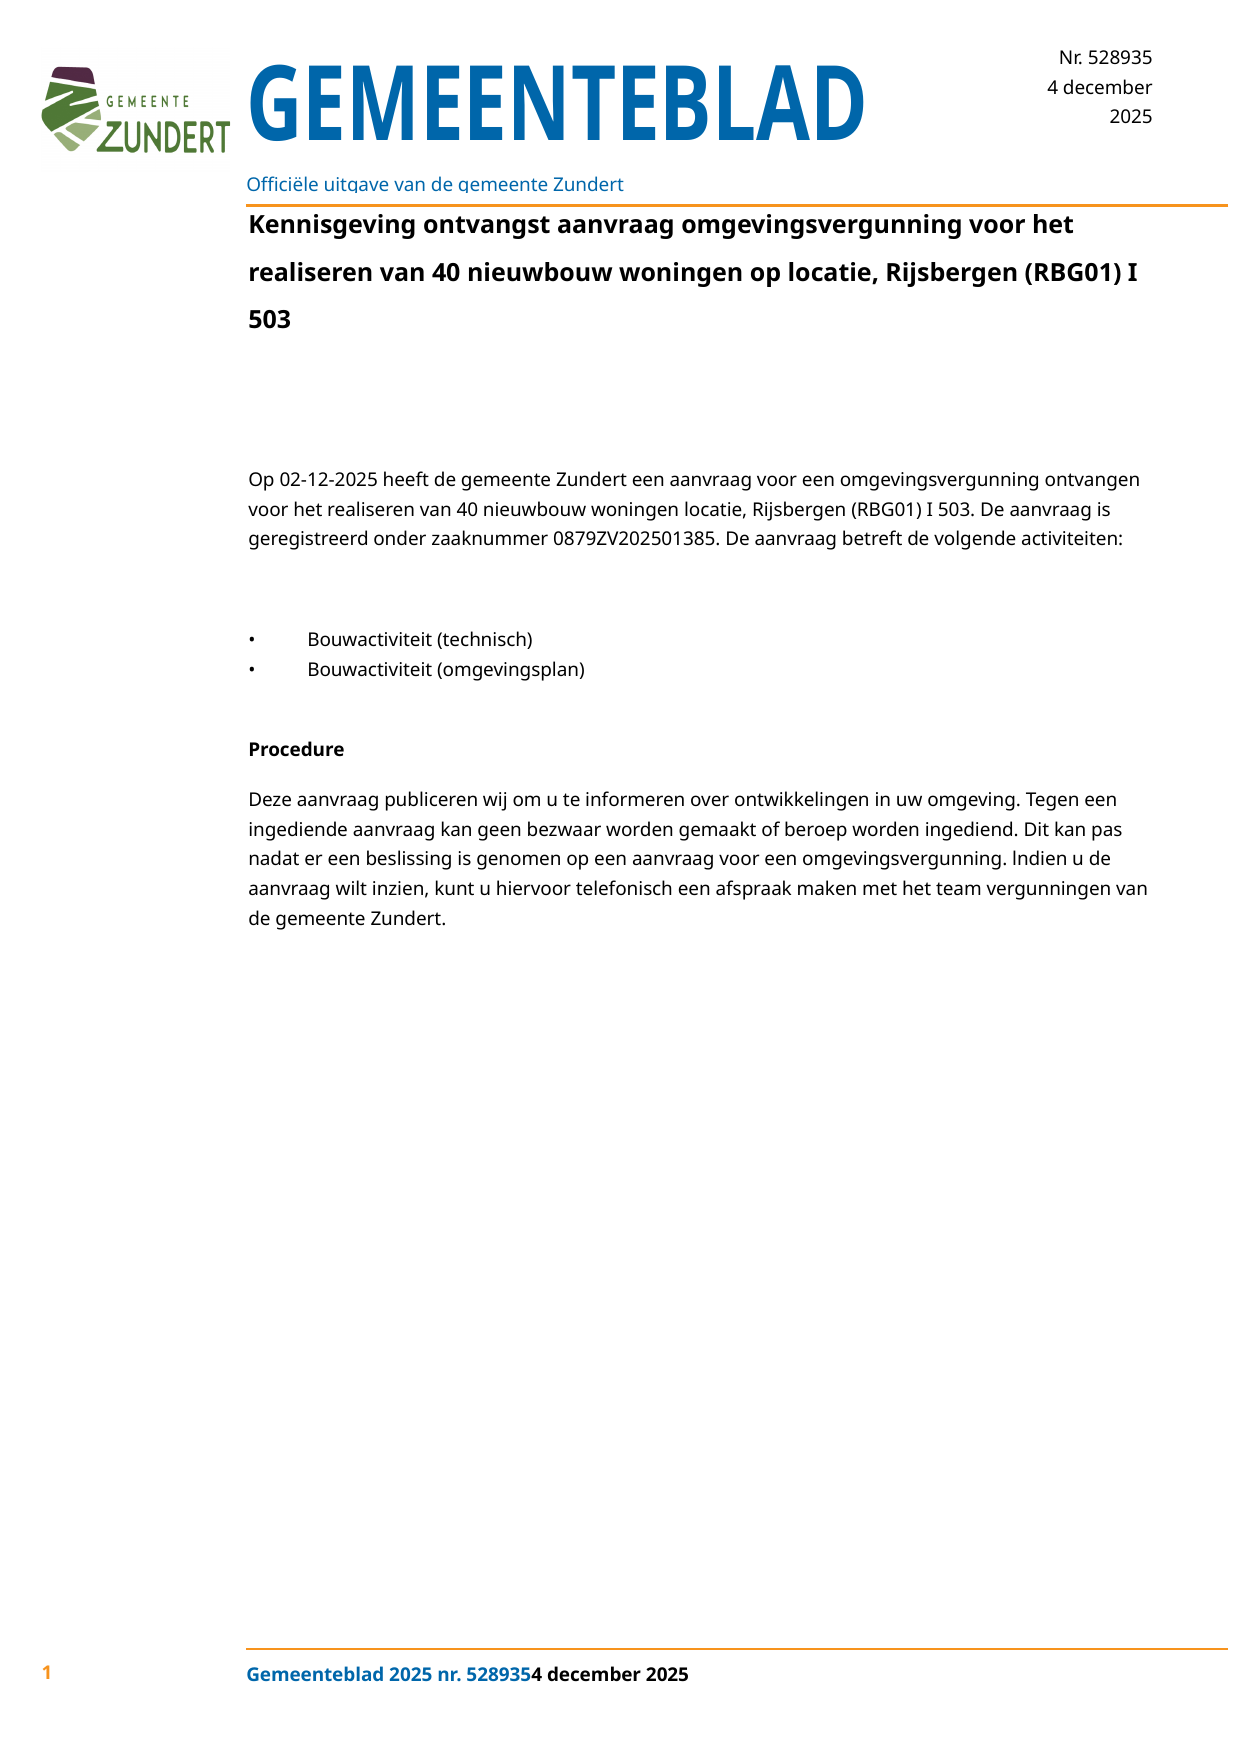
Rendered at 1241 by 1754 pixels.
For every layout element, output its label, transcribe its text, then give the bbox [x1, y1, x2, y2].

text Kennisgeving ontvangst aanvraag omgevingsvergunning voor het realiseren van 40 nieuwbouw woningen op locatie, Rijsbergen (RBG01) I 503 [248, 207, 1152, 336]
list Bouwactiviteit (omgevingsplan) [248, 656, 1152, 682]
text Procedure [248, 736, 1152, 762]
picture [41, 47, 231, 172]
text Deze aanvraag publiceren wij om u te informeren over ontwikkelingen in uw omgeving. Tegen een ingediende aanvraag kan geen bezwaar worden gemaakt of beroep worden ingediend. Dit kan pas nadat er een beslissing is genomen op een aanvraag voor een omgevingsvergunning. lndien u de aanvraag wilt inzien, kunt u hiervoor telefonisch een afspraak maken met het team vergunningen van de gemeente Zundert. [248, 786, 1152, 930]
text Op 02-12-2025 heeft de gemeente Zundert een aanvraag voor een omgevingsvergunning ontvangen voor het realiseren van 40 nieuwbouw woningen locatie, Rijsbergen (RBG01) I 503. De aanvraag is geregistreerd onder zaaknummer 0879ZV202501385. De aanvraag betreft de volgende activiteiten: [248, 466, 1152, 551]
list Bouwactiviteit (technisch) [248, 626, 1152, 652]
